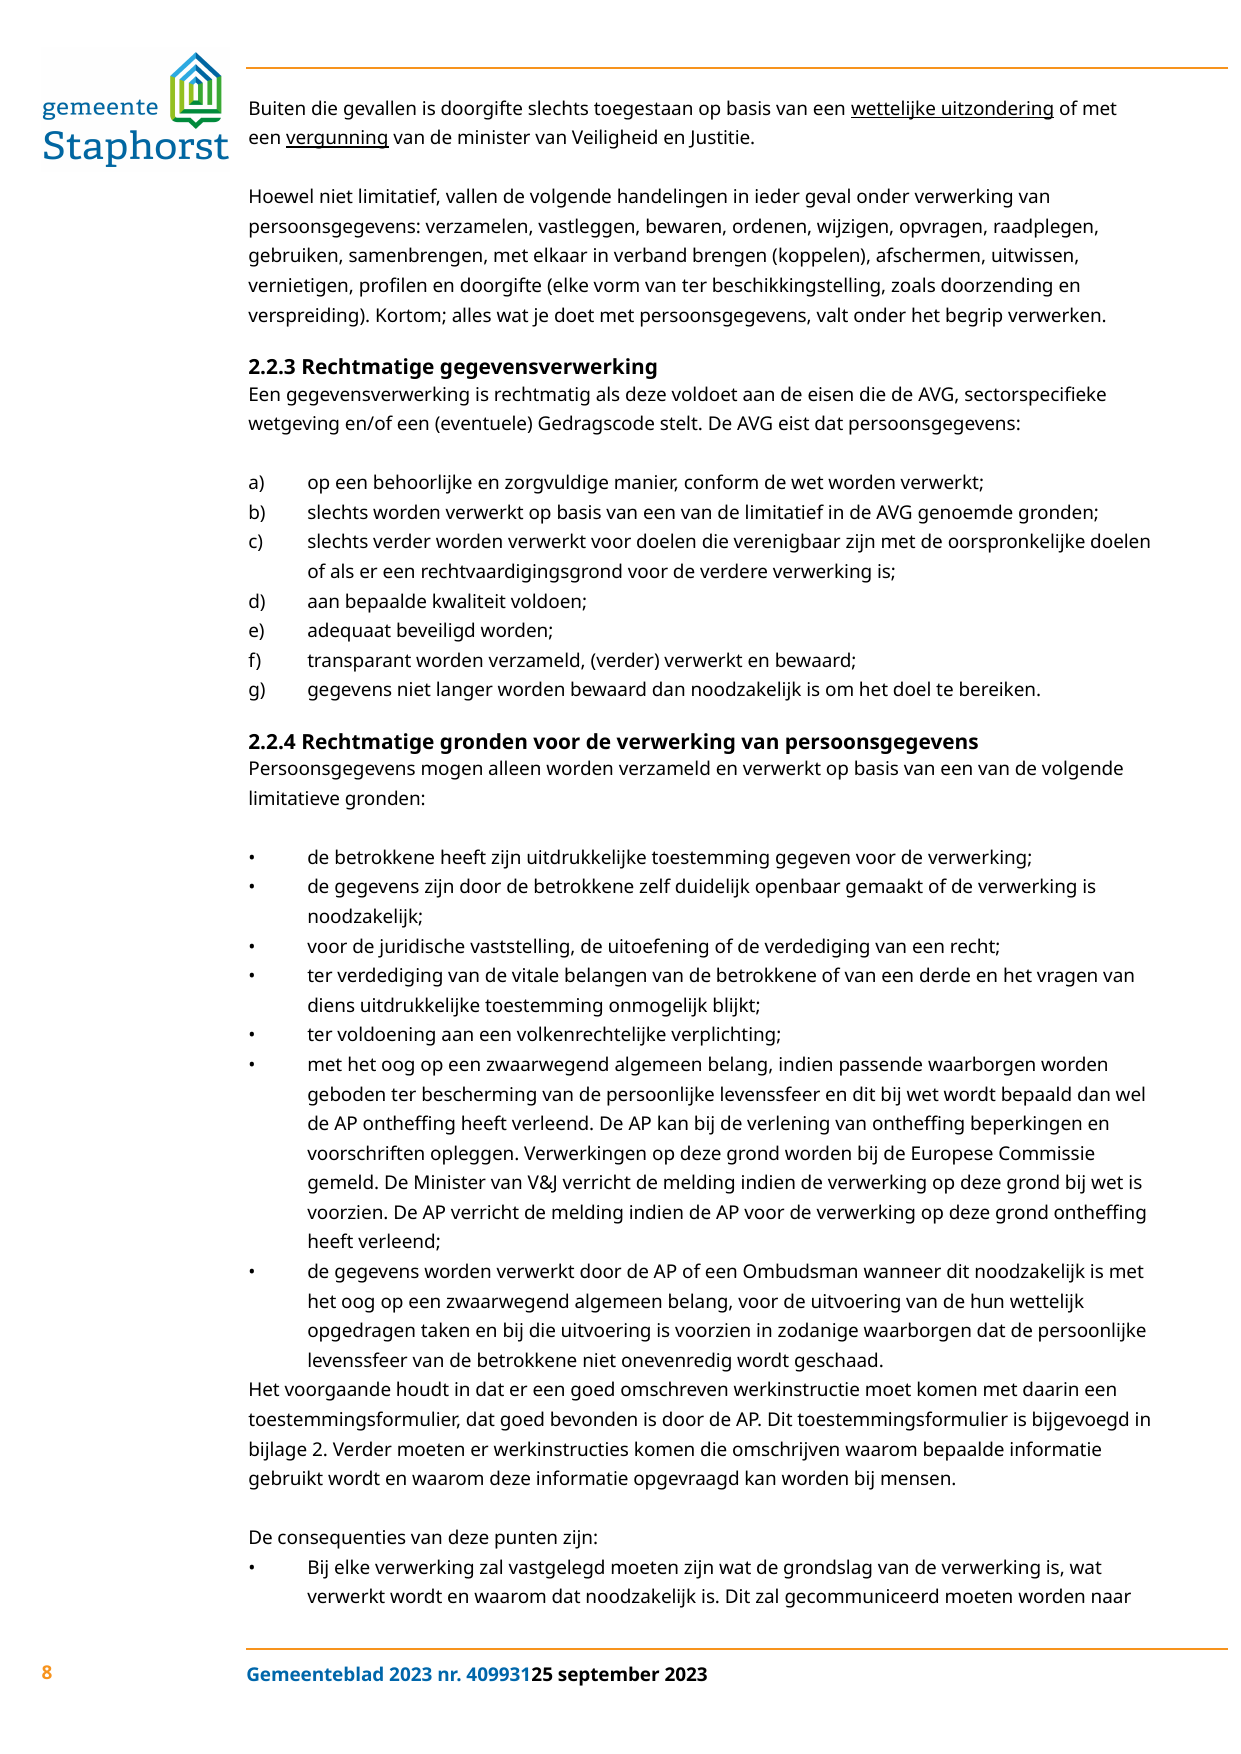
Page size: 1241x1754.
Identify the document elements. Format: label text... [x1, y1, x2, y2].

list de gegevens zijn door de betrokkene zelf duidelijk openbaar gemaakt of de verwerking is noodzakelijk; [248, 874, 1152, 929]
list slechts worden verwerkt op basis van een van de limitatief in de AVG genoemde gronden; [248, 499, 1152, 525]
text Persoonsgegevens mogen alleen worden verzameld en verwerkt op basis van een van de volgende limitatieve gronden: [248, 755, 1152, 811]
list met het oog op een zwaarwegend algemeen belang, indien passende waarborgen worden geboden ter bescherming van de persoonlijke levenssfeer en dit bij wet wordt bepaald dan wel de AP ontheffing heeft verleend. De AP kan bij de verlening van ontheffing beperkingen en voorschriften opleggen. Verwerkingen op deze grond worden bij de Europese Commissie gemeld. De Minister van V&J verricht de melding indien de verwerking op deze grond bij wet is voorzien. De AP verricht de melding indien de AP voor de verwerking op deze grond ontheffing heeft verleend; [248, 1051, 1152, 1254]
list de gegevens worden verwerkt door de AP of een Ombudsman wanneer dit noodzakelijk is met het oog op een zwaarwegend algemeen belang, voor de uitvoering van de hun wettelijk opgedragen taken en bij die uitvoering is voorzien in zodanige waarborgen dat de persoonlijke levenssfeer van de betrokkene niet onevenredig wordt geschaad. [248, 1258, 1152, 1373]
text Hoewel niet limitatief, vallen de volgende handelingen in ieder geval onder verwerking van persoonsgegevens: verzamelen, vastleggen, bewaren, ordenen, wijzigen, opvragen, raadplegen, gebruiken, samenbrengen, met elkaar in verband brengen (koppelen), afschermen, uitwissen, vernietigen, profilen en doorgifte (elke vorm van ter beschikkingstelling, zoals doorzending en verspreiding). Kortom; alles wat je doet met persoonsgegevens, valt onder het begrip verwerken. [248, 183, 1152, 328]
text Buiten die gevallen is doorgifte slechts toegestaan op basis van een wettelijke uitzondering of met een vergunning van de minister van Veiligheid en Justitie. [248, 95, 1152, 150]
list op een behoorlijke en zorgvuldige manier, conform de wet worden verwerkt; [248, 469, 1152, 495]
list adequaat beveiligd worden; [248, 617, 1152, 643]
list gegevens niet langer worden bewaard dan noodzakelijk is om het doel te bereiken. [248, 677, 1152, 702]
list ter verdediging van de vitale belangen van de betrokkene of van een derde en het vragen van diens uitdrukkelijke toestemming onmogelijk blijkt; [248, 962, 1152, 1018]
list ter voldoening aan een volkenrechtelijke verplichting; [248, 1022, 1152, 1047]
list aan bepaalde kwaliteit voldoen; [248, 588, 1152, 613]
picture [41, 47, 231, 172]
list voor de juridische vaststelling, de uitoefening of de verdediging van een recht; [248, 933, 1152, 959]
list slechts verder worden verwerkt voor doelen die verenigbaar zijn met de oorspronkelijke doelen of als er een rechtvaardigingsgrond voor de verdere verwerking is; [248, 529, 1152, 584]
text 2.2.4 Rechtmatige gronden voor de verwerking van persoonsgegevens [248, 727, 1152, 755]
text 2.2.3 Rechtmatige gegevensverwerking [248, 352, 1152, 381]
text De consequenties van deze punten zijn: [248, 1524, 1152, 1550]
list Bij elke verwerking zal vastgelegd moeten zijn wat de grondslag van de verwerking is, wat verwerkt wordt en waarom dat noodzakelijk is. Dit zal gecommuniceerd moeten worden naar [248, 1554, 1152, 1609]
text Het voorgaande houdt in dat er een goed omschreven werkinstructie moet komen met daarin een toestemmingsformulier, dat goed bevonden is door de AP. Dit toestemmingsformulier is bijgevoegd in bijlage 2. Verder moeten er werkinstructies komen die omschrijven waarom bepaalde informatie gebruikt wordt en waarom deze informatie opgevraagd kan worden bij mensen. [248, 1377, 1152, 1491]
list de betrokkene heeft zijn uitdrukkelijke toestemming gegeven voor de verwerking; [248, 844, 1152, 870]
text Een gegevensverwerking is rechtmatig als deze voldoet aan de eisen die de AVG, sectorspecifieke wetgeving en/of een (eventuele) Gedragscode stelt. De AVG eist dat persoonsgegevens: [248, 381, 1152, 436]
list transparant worden verzameld, (verder) verwerkt en bewaard; [248, 647, 1152, 673]
